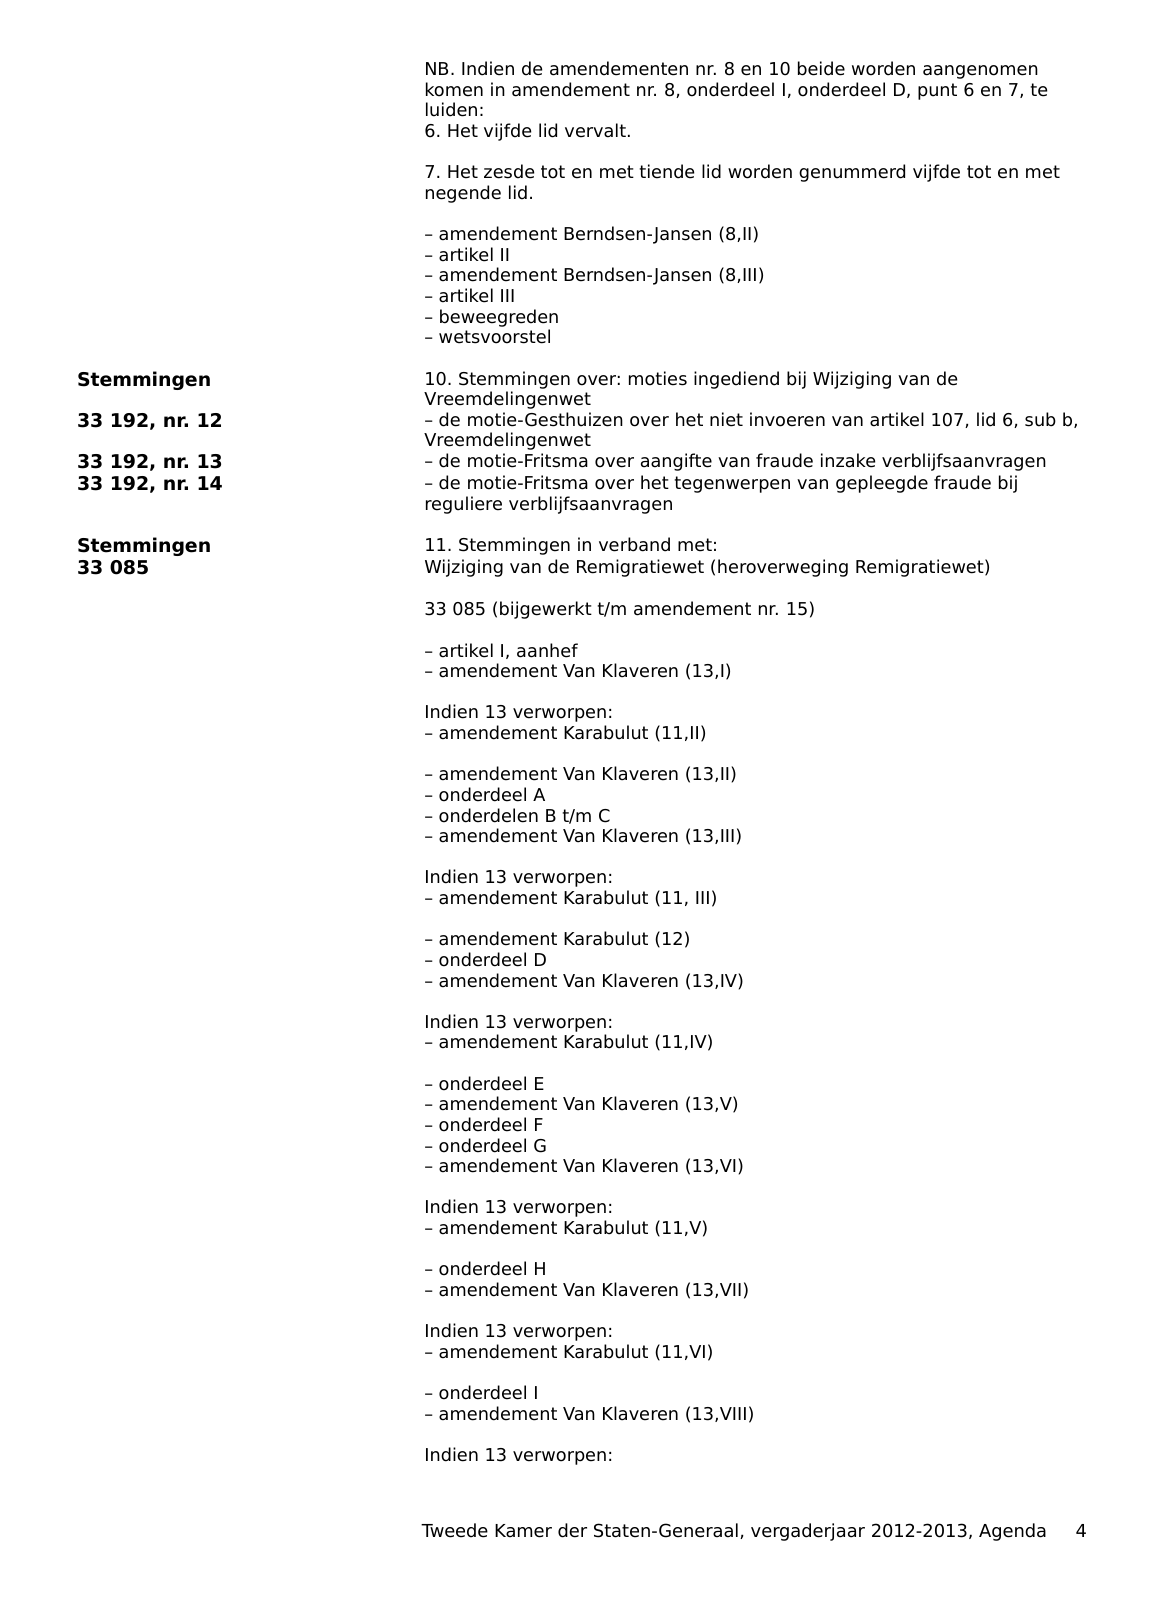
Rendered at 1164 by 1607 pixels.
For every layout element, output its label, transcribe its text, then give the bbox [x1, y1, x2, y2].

table_cell [77, 1115, 401, 1136]
table_cell [77, 1218, 401, 1239]
table_cell – amendement Berndsen-Jansen (8,II) [418, 224, 1087, 245]
table_cell – onderdeel A [418, 785, 1087, 806]
table_cell [418, 1301, 1087, 1321]
table_cell [401, 1383, 418, 1404]
table_cell [401, 307, 418, 327]
table_cell [401, 1445, 418, 1466]
table_cell – amendement Karabulut (11,VI) [418, 1342, 1087, 1362]
table_cell Indien 13 verworpen: [418, 868, 1087, 888]
table_cell [77, 599, 401, 620]
table_cell [77, 1280, 401, 1301]
table_cell [77, 826, 401, 847]
table_cell – beweegreden [418, 307, 1087, 327]
table_cell [401, 224, 418, 245]
table_cell 33 192, nr. 14 [77, 473, 401, 514]
table_cell [401, 1156, 418, 1177]
table_cell [77, 1177, 401, 1197]
table_cell Indien 13 verworpen: [418, 1012, 1087, 1032]
table_cell [401, 286, 418, 307]
table_cell 11. Stemmingen in verband met: [418, 535, 1087, 557]
table_cell [77, 286, 401, 307]
table_cell – onderdeel G [418, 1136, 1087, 1156]
table_cell [77, 806, 401, 826]
table_cell – amendement Van Klaveren (13,IV) [418, 971, 1087, 991]
table_cell [77, 1301, 401, 1321]
table_cell [401, 473, 418, 514]
table_cell [401, 121, 418, 142]
table_cell [401, 826, 418, 847]
table_cell [77, 1053, 401, 1074]
table_cell – amendement Karabulut (11, III) [418, 888, 1087, 909]
table_cell [77, 307, 401, 327]
table_cell Stemmingen [77, 535, 401, 557]
table_cell [401, 514, 418, 535]
table_cell [77, 1136, 401, 1156]
table_cell Indien 13 verworpen: [418, 1321, 1087, 1342]
table_cell [401, 847, 418, 867]
table_cell [77, 327, 401, 348]
table_cell – amendement Van Klaveren (13,VI) [418, 1156, 1087, 1177]
table_cell [401, 579, 418, 599]
table_cell [401, 868, 418, 888]
table_cell [77, 1383, 401, 1404]
table_cell – amendement Karabulut (11,IV) [418, 1033, 1087, 1053]
table_cell [77, 59, 401, 121]
table_cell [401, 641, 418, 661]
table_cell – onderdeel E [418, 1074, 1087, 1094]
table_cell [418, 909, 1087, 929]
table_cell – de motie-Fritsma over het tegenwerpen van gepleegde fraude bij reguliere verblijfsaanvragen [418, 473, 1087, 514]
table_cell [401, 1012, 418, 1032]
table_cell [418, 1177, 1087, 1197]
table_cell [77, 661, 401, 682]
table_cell [401, 451, 418, 473]
table_cell [401, 557, 418, 579]
table_cell [77, 929, 401, 950]
table_cell [77, 1363, 401, 1383]
table_cell [401, 971, 418, 991]
table_cell [418, 579, 1087, 599]
table_cell [401, 703, 418, 723]
table_cell [77, 204, 401, 224]
table_cell [401, 1280, 418, 1301]
table_cell [401, 1053, 418, 1074]
table_cell [401, 723, 418, 744]
table_cell [401, 1094, 418, 1115]
table_cell [418, 1424, 1087, 1445]
table_cell [401, 1301, 418, 1321]
table_cell [77, 909, 401, 929]
table_cell [418, 991, 1087, 1012]
table_cell [77, 991, 401, 1012]
table_cell [401, 1424, 418, 1445]
table_cell [77, 1033, 401, 1053]
table_cell [77, 620, 401, 641]
table_cell [401, 1259, 418, 1280]
table_cell Indien 13 verworpen: [418, 1198, 1087, 1218]
table_cell [401, 888, 418, 909]
table_cell [77, 142, 401, 162]
table_cell – amendement Van Klaveren (13,V) [418, 1094, 1087, 1115]
table_cell Indien 13 verworpen: [418, 1445, 1087, 1466]
table_cell [401, 620, 418, 641]
table_cell [77, 1094, 401, 1115]
table_cell – wetsvoorstel [418, 327, 1087, 348]
table_cell [401, 806, 418, 826]
table_cell [401, 1033, 418, 1053]
table_cell [418, 142, 1087, 162]
table_cell – onderdeel I [418, 1383, 1087, 1404]
table_cell [77, 224, 401, 245]
table_cell [77, 1342, 401, 1362]
table_cell [401, 785, 418, 806]
table_cell – amendement Karabulut (11,II) [418, 723, 1087, 744]
table_cell [401, 682, 418, 702]
table_cell [401, 1218, 418, 1239]
table_cell [401, 950, 418, 971]
table_cell [401, 535, 418, 557]
table_cell – amendement Karabulut (11,V) [418, 1218, 1087, 1239]
table_cell – amendement Van Klaveren (13,III) [418, 826, 1087, 847]
table_cell [77, 641, 401, 661]
table_cell – artikel III [418, 286, 1087, 307]
table_cell – onderdelen B t/m C [418, 806, 1087, 826]
table_cell [77, 868, 401, 888]
table_cell [401, 348, 418, 368]
table_cell [401, 410, 418, 451]
table_cell [77, 1074, 401, 1094]
table_cell [77, 579, 401, 599]
table_cell [401, 1342, 418, 1362]
table_cell – amendement Karabulut (12) [418, 929, 1087, 950]
table_cell [77, 703, 401, 723]
table_cell [401, 1136, 418, 1156]
table_cell – amendement Berndsen-Jansen (8,III) [418, 265, 1087, 286]
table_cell – artikel II [418, 245, 1087, 265]
table_cell [418, 847, 1087, 867]
table_cell [401, 991, 418, 1012]
table_cell [77, 847, 401, 867]
table_cell [77, 265, 401, 286]
table_cell Wijziging van de Remigratiewet (heroverweging Remigratiewet) [418, 557, 1087, 579]
table_cell – amendement Van Klaveren (13,I) [418, 661, 1087, 682]
table_cell [401, 1404, 418, 1424]
table_cell 33 192, nr. 12 [77, 410, 401, 451]
table_cell [77, 1012, 401, 1032]
table_cell [77, 764, 401, 785]
table_cell [401, 245, 418, 265]
table_cell [418, 204, 1087, 224]
table_cell [418, 620, 1087, 641]
table_cell [401, 744, 418, 764]
table_cell [401, 1363, 418, 1383]
table_cell [77, 245, 401, 265]
table_cell [77, 162, 401, 203]
table_cell [77, 682, 401, 702]
table_cell 33 085 (bijgewerkt t/m amendement nr. 15) [418, 599, 1087, 620]
table_cell [77, 348, 401, 368]
table_cell [418, 744, 1087, 764]
table_cell [77, 971, 401, 991]
table_cell [401, 661, 418, 682]
table_cell Indien 13 verworpen: [418, 703, 1087, 723]
table_cell [77, 723, 401, 744]
table_cell [77, 1239, 401, 1259]
table_cell [77, 744, 401, 764]
table_cell 10. Stemmingen over: moties ingediend bij Wijziging van de Vreemdelingenwet [418, 369, 1087, 410]
table_cell [401, 1177, 418, 1197]
table_cell – de motie-Gesthuizen over het niet invoeren van artikel 107, lid 6, sub b, Vreemdelingenwet [418, 410, 1087, 451]
table_cell – amendement Van Klaveren (13,VIII) [418, 1404, 1087, 1424]
table_cell [401, 929, 418, 950]
table_cell – artikel I, aanhef [418, 641, 1087, 661]
table_cell [77, 1321, 401, 1342]
table_cell [77, 1445, 401, 1466]
table_cell [77, 1198, 401, 1218]
table_cell [418, 1239, 1087, 1259]
table_cell – onderdeel D [418, 950, 1087, 971]
table_cell [401, 59, 418, 121]
table_cell [401, 764, 418, 785]
table_cell [77, 121, 401, 142]
table_cell [401, 162, 418, 203]
table_cell [401, 369, 418, 410]
table_cell [418, 1363, 1087, 1383]
table_cell [77, 950, 401, 971]
table_cell – onderdeel H [418, 1259, 1087, 1280]
table_cell [77, 785, 401, 806]
table_cell [401, 909, 418, 929]
table_cell [401, 265, 418, 286]
table_cell [401, 142, 418, 162]
table_cell [418, 682, 1087, 702]
table_cell – amendement Van Klaveren (13,II) [418, 764, 1087, 785]
table_cell [77, 1424, 401, 1445]
table_cell – de motie-Fritsma over aangifte van fraude inzake verblijfsaanvragen [418, 451, 1087, 473]
table_cell [418, 348, 1087, 368]
table_cell [401, 1239, 418, 1259]
table_cell [77, 1156, 401, 1177]
table_cell [418, 514, 1087, 535]
table_cell 7. Het zesde tot en met tiende lid worden genummerd vijfde tot en met negende lid. [418, 162, 1087, 203]
table_cell – amendement Van Klaveren (13,VII) [418, 1280, 1087, 1301]
table_cell – onderdeel F [418, 1115, 1087, 1136]
table_cell [401, 1074, 418, 1094]
table_cell [401, 1198, 418, 1218]
table_cell Stemmingen [77, 369, 401, 410]
table_cell [418, 1053, 1087, 1074]
table_cell [401, 327, 418, 348]
table_cell [401, 1321, 418, 1342]
table_cell [401, 599, 418, 620]
table_cell NB. Indien de amendementen nr. 8 en 10 beide worden aangenomen komen in amendement nr. 8, onderdeel I, onderdeel D, punt 6 en 7, te luiden: [418, 59, 1087, 121]
table_cell 33 085 [77, 557, 401, 579]
table_cell [401, 1115, 418, 1136]
table_cell 6. Het vijfde lid vervalt. [418, 121, 1087, 142]
table_cell [77, 1404, 401, 1424]
table_cell [77, 1259, 401, 1280]
table_cell [77, 888, 401, 909]
table_cell [77, 514, 401, 535]
table_cell [401, 204, 418, 224]
table_cell 33 192, nr. 13 [77, 451, 401, 473]
